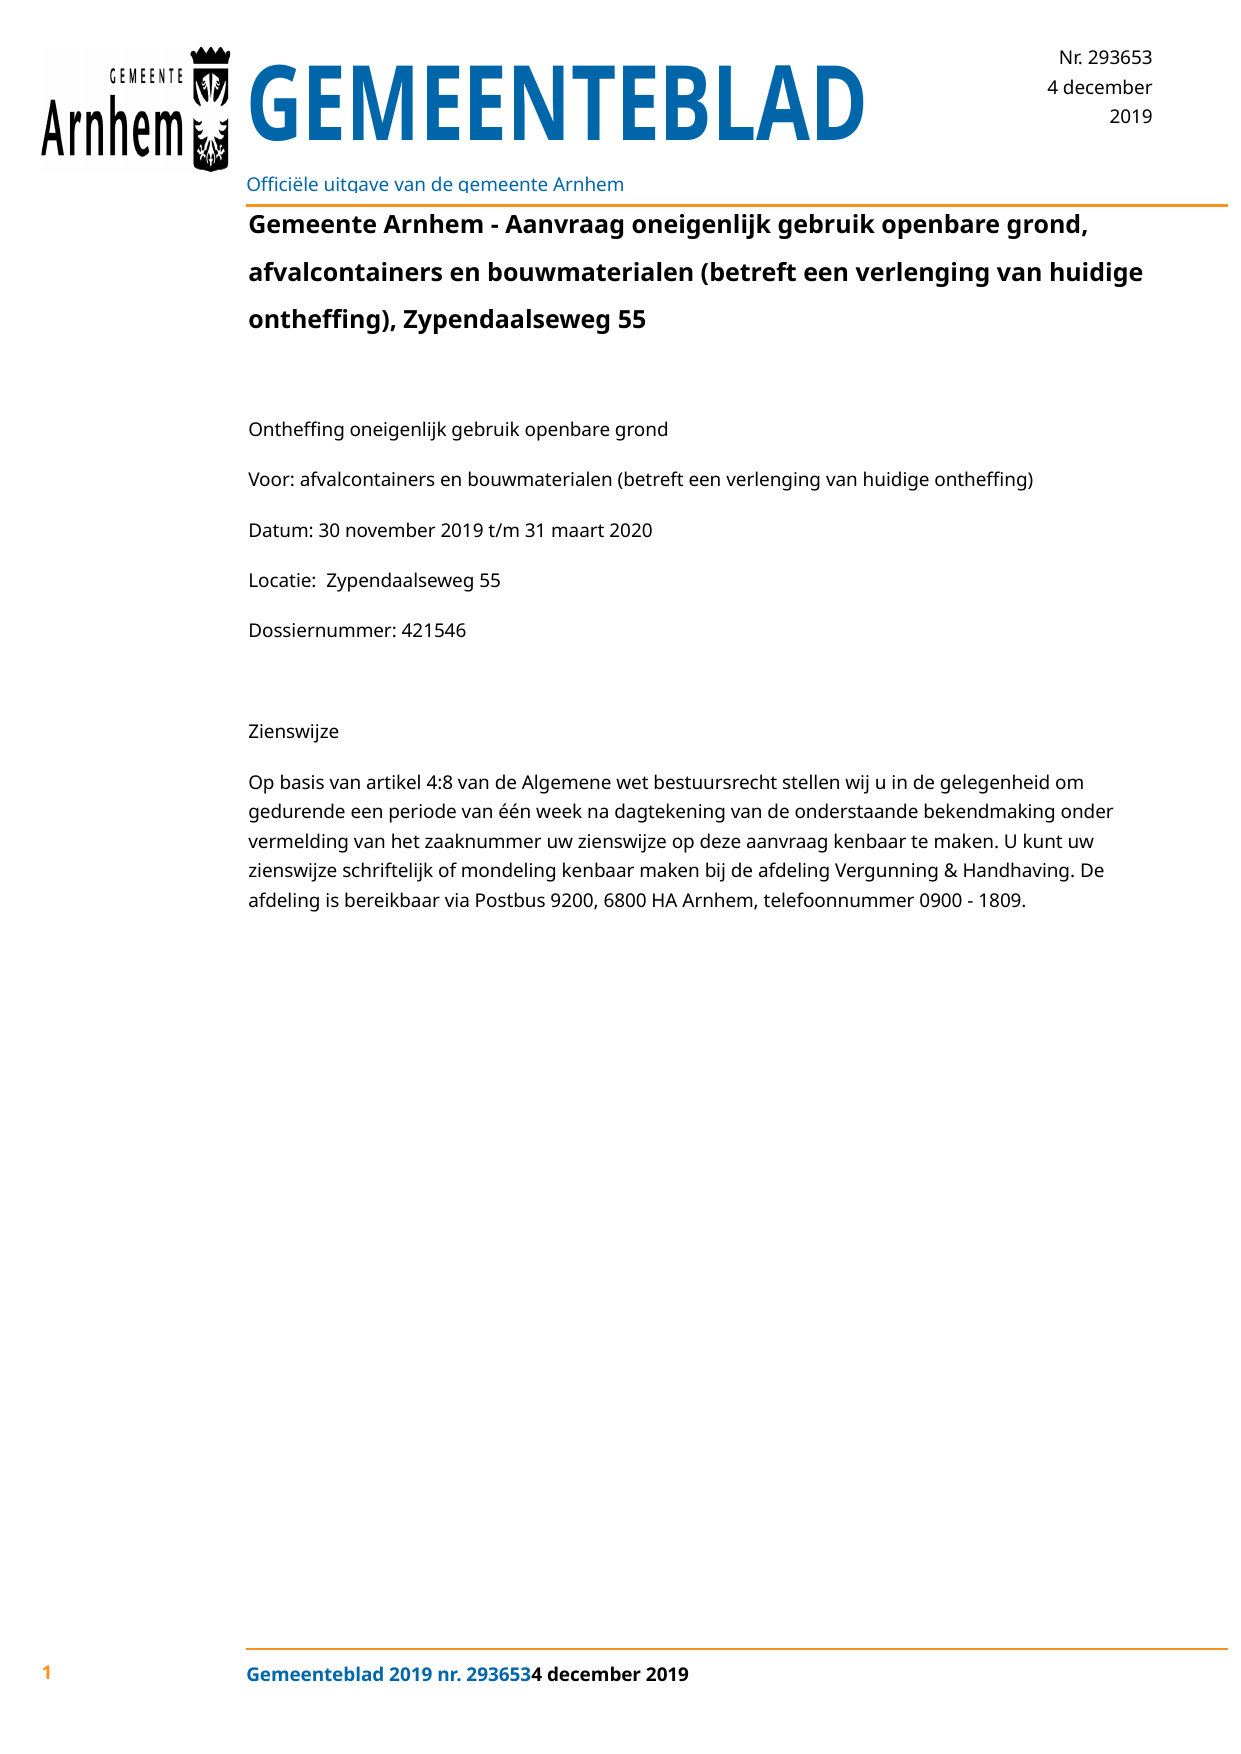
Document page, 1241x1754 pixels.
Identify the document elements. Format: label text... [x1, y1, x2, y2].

text Op basis van artikel 4:8 van de Algemene wet bestuursrecht stellen wij u in de gelegenheid om gedurende een periode van één week na dagtekening van de onderstaande bekendmaking onder vermelding van het zaaknummer uw zienswijze op deze aanvraag kenbaar te maken. U kunt uw zienswijze schriftelijk of mondeling kenbaar maken bij de afdeling Vergunning & Handhaving. De afdeling is bereikbaar via Postbus 9200, 6800 HA Arnhem, telefoonnummer 0900 - 1809. [248, 769, 1152, 913]
text Voor: afvalcontainers en bouwmaterialen (betreft een verlenging van huidige ontheffing) [248, 466, 1152, 492]
text Locatie: Zypendaalseweg 55 [248, 567, 1152, 593]
picture [41, 47, 231, 172]
text Ontheffing oneigenlijk gebruik openbare grond [248, 416, 1152, 442]
text Dossiernummer: 421546 [248, 618, 1152, 643]
text Gemeente Arnhem - Aanvraag oneigenlijk gebruik openbare grond, afvalcontainers en bouwmaterialen (betreft een verlenging van huidige ontheffing), Zypendaalseweg 55 [248, 207, 1152, 336]
text Zienswijze [248, 718, 1152, 744]
text Datum: 30 november 2019 t/m 31 maart 2020 [248, 517, 1152, 542]
